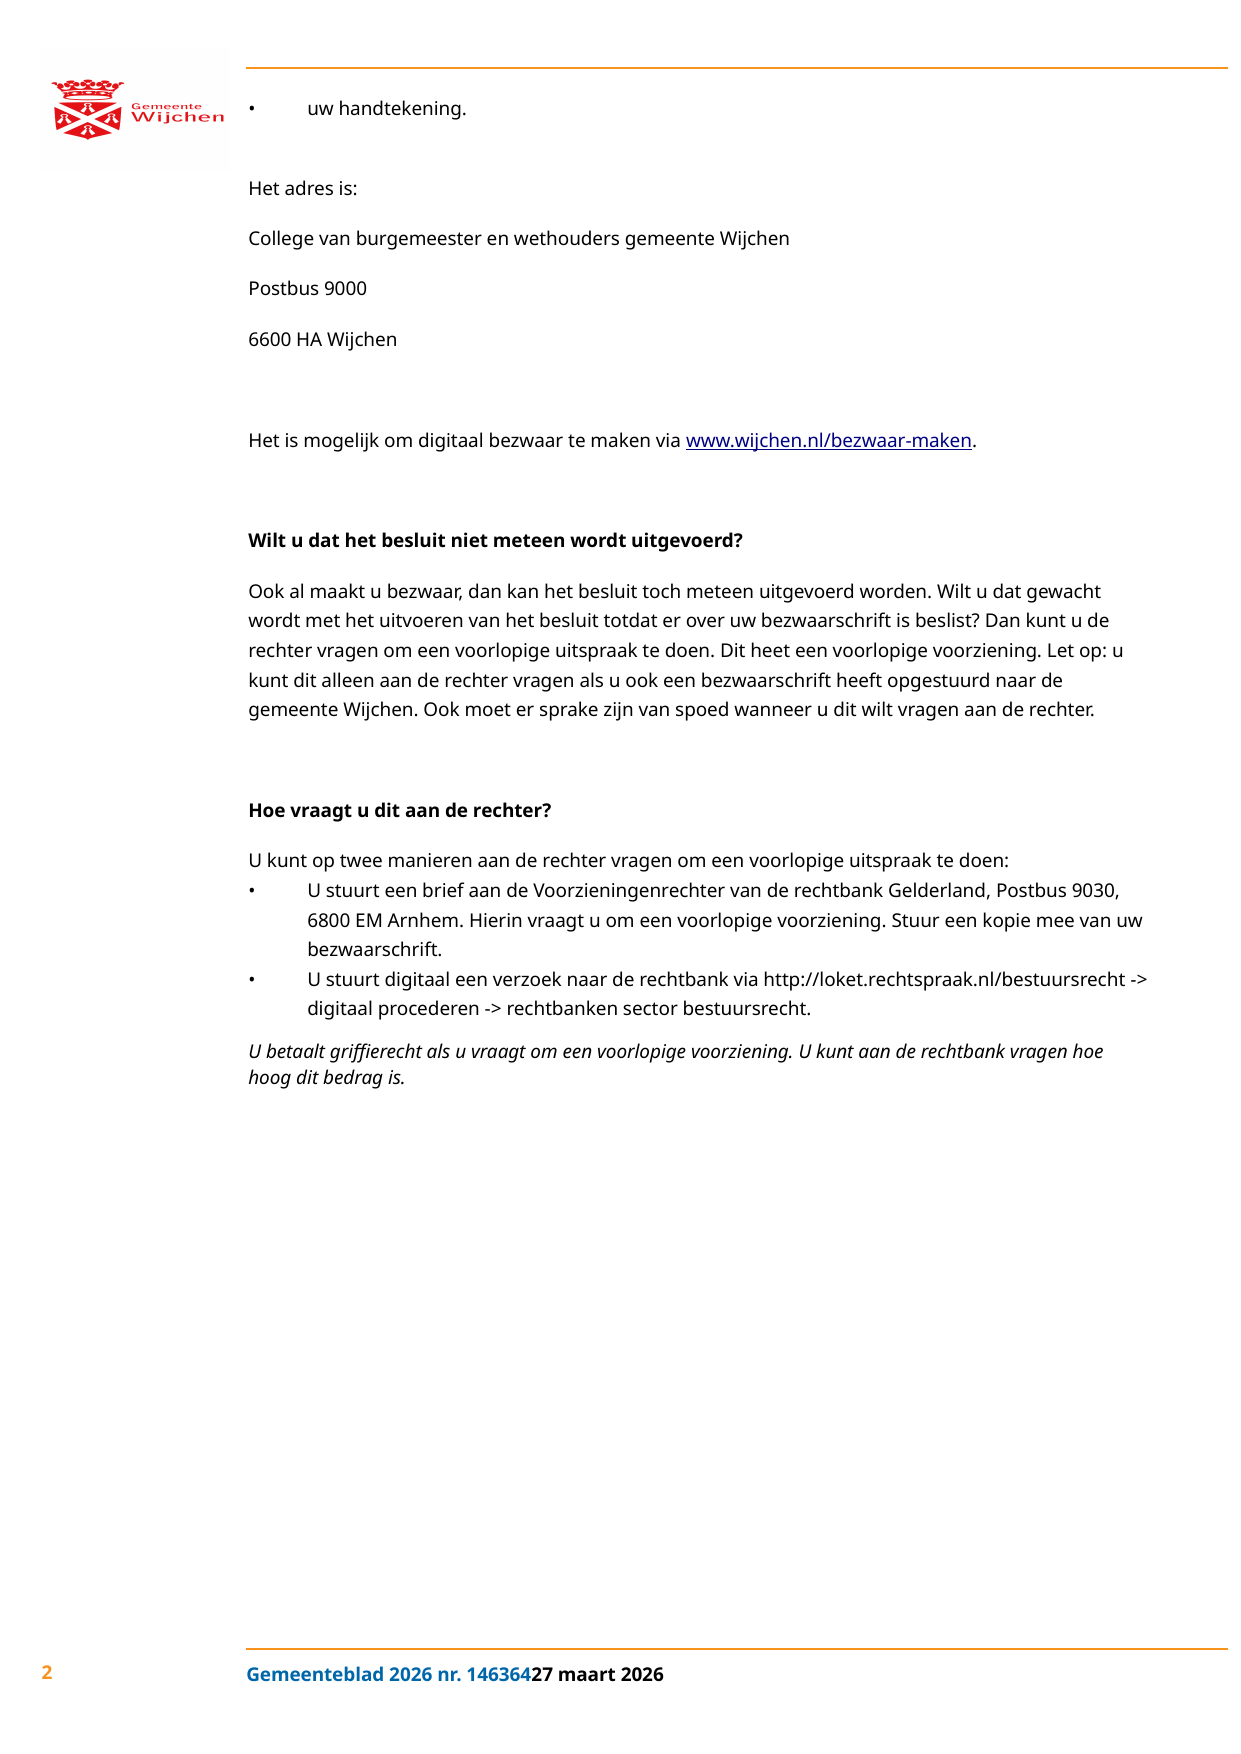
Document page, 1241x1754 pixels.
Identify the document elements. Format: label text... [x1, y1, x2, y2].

text Ook al maakt u bezwaar, dan kan het besluit toch meteen uitgevoerd worden. Wilt u dat gewacht wordt met het uitvoeren van het besluit totdat er over uw bezwaarschrift is beslist? Dan kunt u de rechter vragen om een voorlopige uitspraak te doen. Dit heet een voorlopige voorziening. Let op: u kunt dit alleen aan de rechter vragen als u ook een bezwaarschrift heeft opgestuurd naar de gemeente Wijchen. Ook moet er sprake zijn van spoed wanneer u dit wilt vragen aan de rechter. [248, 578, 1152, 722]
text Hoe vraagt u dit aan de rechter? [248, 797, 1152, 823]
picture [41, 47, 231, 172]
text Postbus 9000 [248, 276, 1152, 301]
text U betaalt griffierecht als u vraagt om een voorlopige voorziening. U kunt aan de rechtbank vragen hoe hoog dit bedrag is. [248, 1039, 1152, 1090]
text College van burgemeester en wethouders gemeente Wijchen [248, 225, 1152, 251]
text Wilt u dat het besluit niet meteen wordt uitgevoerd? [248, 528, 1152, 553]
text Het adres is: [248, 175, 1152, 201]
list U stuurt digitaal een verzoek naar de rechtbank via http://loket.rechtspraak.nl/bestuursrecht -> digitaal procederen -> rechtbanken sector bestuursrecht. [248, 966, 1152, 1021]
text Het is mogelijk om digitaal bezwaar te maken via www.wijchen.nl/bezwaar-maken. [248, 427, 1152, 453]
list U stuurt een brief aan de Voorzieningenrechter van de rechtbank Gelderland, Postbus 9030, 6800 EM Arnhem. Hierin vraagt u om een voorlopige voorziening. Stuur een kopie mee van uw bezwaarschrift. [248, 877, 1152, 962]
text U kunt op twee manieren aan de rechter vragen om een voorlopige uitspraak te doen: [248, 848, 1152, 873]
text 6600 HA Wijchen [248, 326, 1152, 352]
list uw handtekening. [248, 95, 1152, 121]
